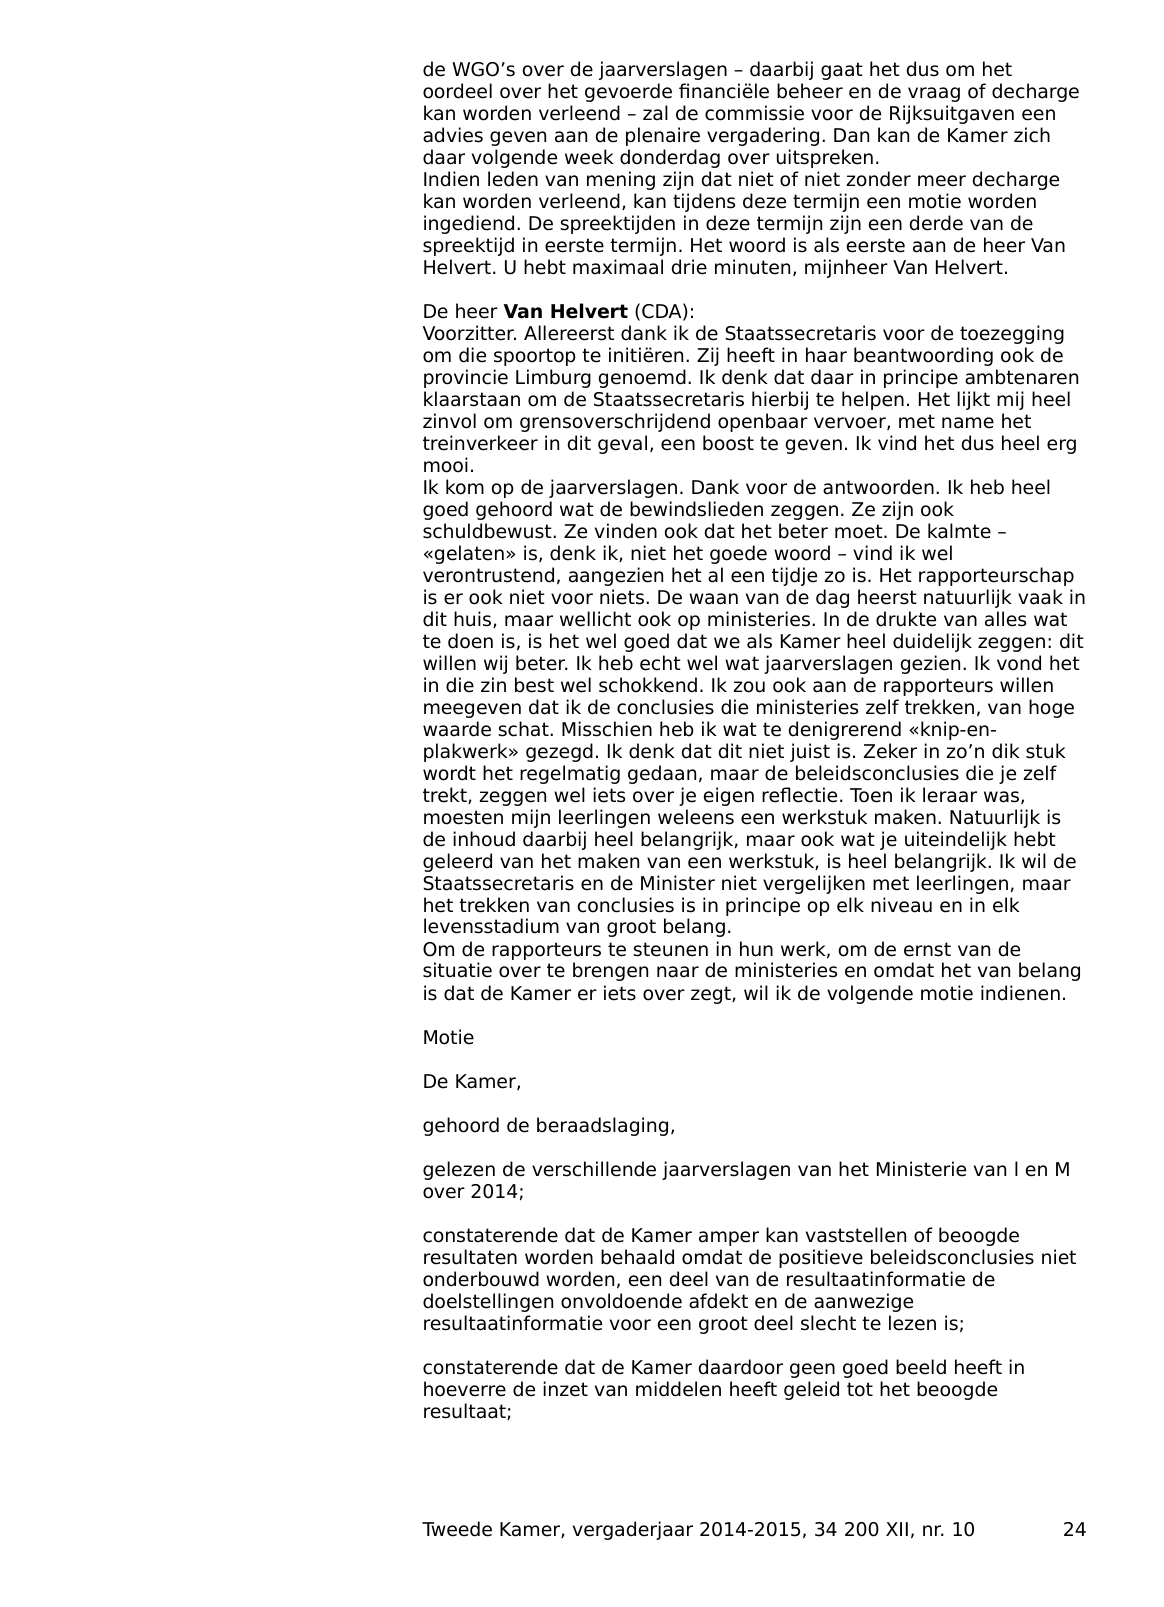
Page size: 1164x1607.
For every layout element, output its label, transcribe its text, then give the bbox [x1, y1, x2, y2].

text Om de rapporteurs te steunen in hun werk, om de ernst van de situatie over te brengen naar de ministeries en omdat het van belang is dat de Kamer er iets over zegt, wil ik de volgende motie indienen. [422, 938, 1087, 1004]
text constaterende dat de Kamer amper kan vaststellen of beoogde resultaten worden behaald omdat de positieve beleidsconclusies niet onderbouwd worden, een deel van de resultaatinformatie de doelstellingen onvoldoende afdekt en de aanwezige resultaatinformatie voor een groot deel slecht te lezen is; [422, 1225, 1087, 1335]
text Ik kom op de jaarverslagen. Dank voor de antwoorden. Ik heb heel goed gehoord wat de bewindslieden zeggen. Ze zijn ook schuldbewust. Ze vinden ook dat het beter moet. De kalmte – «gelaten» is, denk ik, niet het goede woord – vind ik wel verontrustend, aangezien het al een tijdje zo is. Het rapporteurschap is er ook niet voor niets. De waan van de dag heerst natuurlijk vaak in dit huis, maar wellicht ook op ministeries. In de drukte van alles wat te doen is, is het wel goed dat we als Kamer heel duidelijk zeggen: dit willen wij beter. Ik heb echt wel wat jaarverslagen gezien. Ik vond het in die zin best wel schokkend. Ik zou ook aan de rapporteurs willen meegeven dat ik de conclusies die ministeries zelf trekken, van hoge waarde schat. Misschien heb ik wat te denigrerend «knip-en-plakwerk» gezegd. Ik denk dat dit niet juist is. Zeker in zo’n dik stuk wordt het regelmatig gedaan, maar de beleidsconclusies die je zelf trekt, zeggen wel iets over je eigen reflectie. Toen ik leraar was, moesten mijn leerlingen weleens een werkstuk maken. Natuurlijk is de inhoud daarbij heel belangrijk, maar ook wat je uiteindelijk hebt geleerd van het maken van een werkstuk, is heel belangrijk. Ik wil de Staatssecretaris en de Minister niet vergelijken met leerlingen, maar het trekken van conclusies is in principe op elk niveau en in elk levensstadium van groot belang. [422, 477, 1087, 938]
text gehoord de beraadslaging, [422, 1115, 1087, 1137]
text constaterende dat de Kamer daardoor geen goed beeld heeft in hoeverre de inzet van middelen heeft geleid tot het beoogde resultaat; [422, 1357, 1087, 1423]
text Voorzitter. Allereerst dank ik de Staatssecretaris voor de toezegging om die spoortop te initiëren. Zij heeft in haar beantwoording ook de provincie Limburg genoemd. Ik denk dat daar in principe ambtenaren klaarstaan om de Staatssecretaris hierbij te helpen. Het lijkt mij heel zinvol om grensoverschrijdend openbaar vervoer, met name het treinverkeer in dit geval, een boost te geven. Ik vind het dus heel erg mooi. [422, 323, 1087, 477]
text gelezen de verschillende jaarverslagen van het Ministerie van l en M over 2014; [422, 1159, 1087, 1203]
text De heer Van Helvert (CDA): [422, 301, 1087, 323]
text Motie [422, 1027, 1087, 1048]
text De Kamer, [422, 1071, 1087, 1093]
text Indien leden van mening zijn dat niet of niet zonder meer decharge kan worden verleend, kan tijdens deze termijn een motie worden ingediend. De spreektijden in deze termijn zijn een derde van de spreektijd in eerste termijn. Het woord is als eerste aan de heer Van Helvert. U hebt maximaal drie minuten, mijnheer Van Helvert. [422, 169, 1087, 279]
text de WGO’s over de jaarverslagen – daarbij gaat het dus om het oordeel over het gevoerde financiële beheer en de vraag of decharge kan worden verleend – zal de commissie voor de Rijksuitgaven een advies geven aan de plenaire vergadering. Dan kan de Kamer zich daar volgende week donderdag over uitspreken. [422, 59, 1087, 169]
